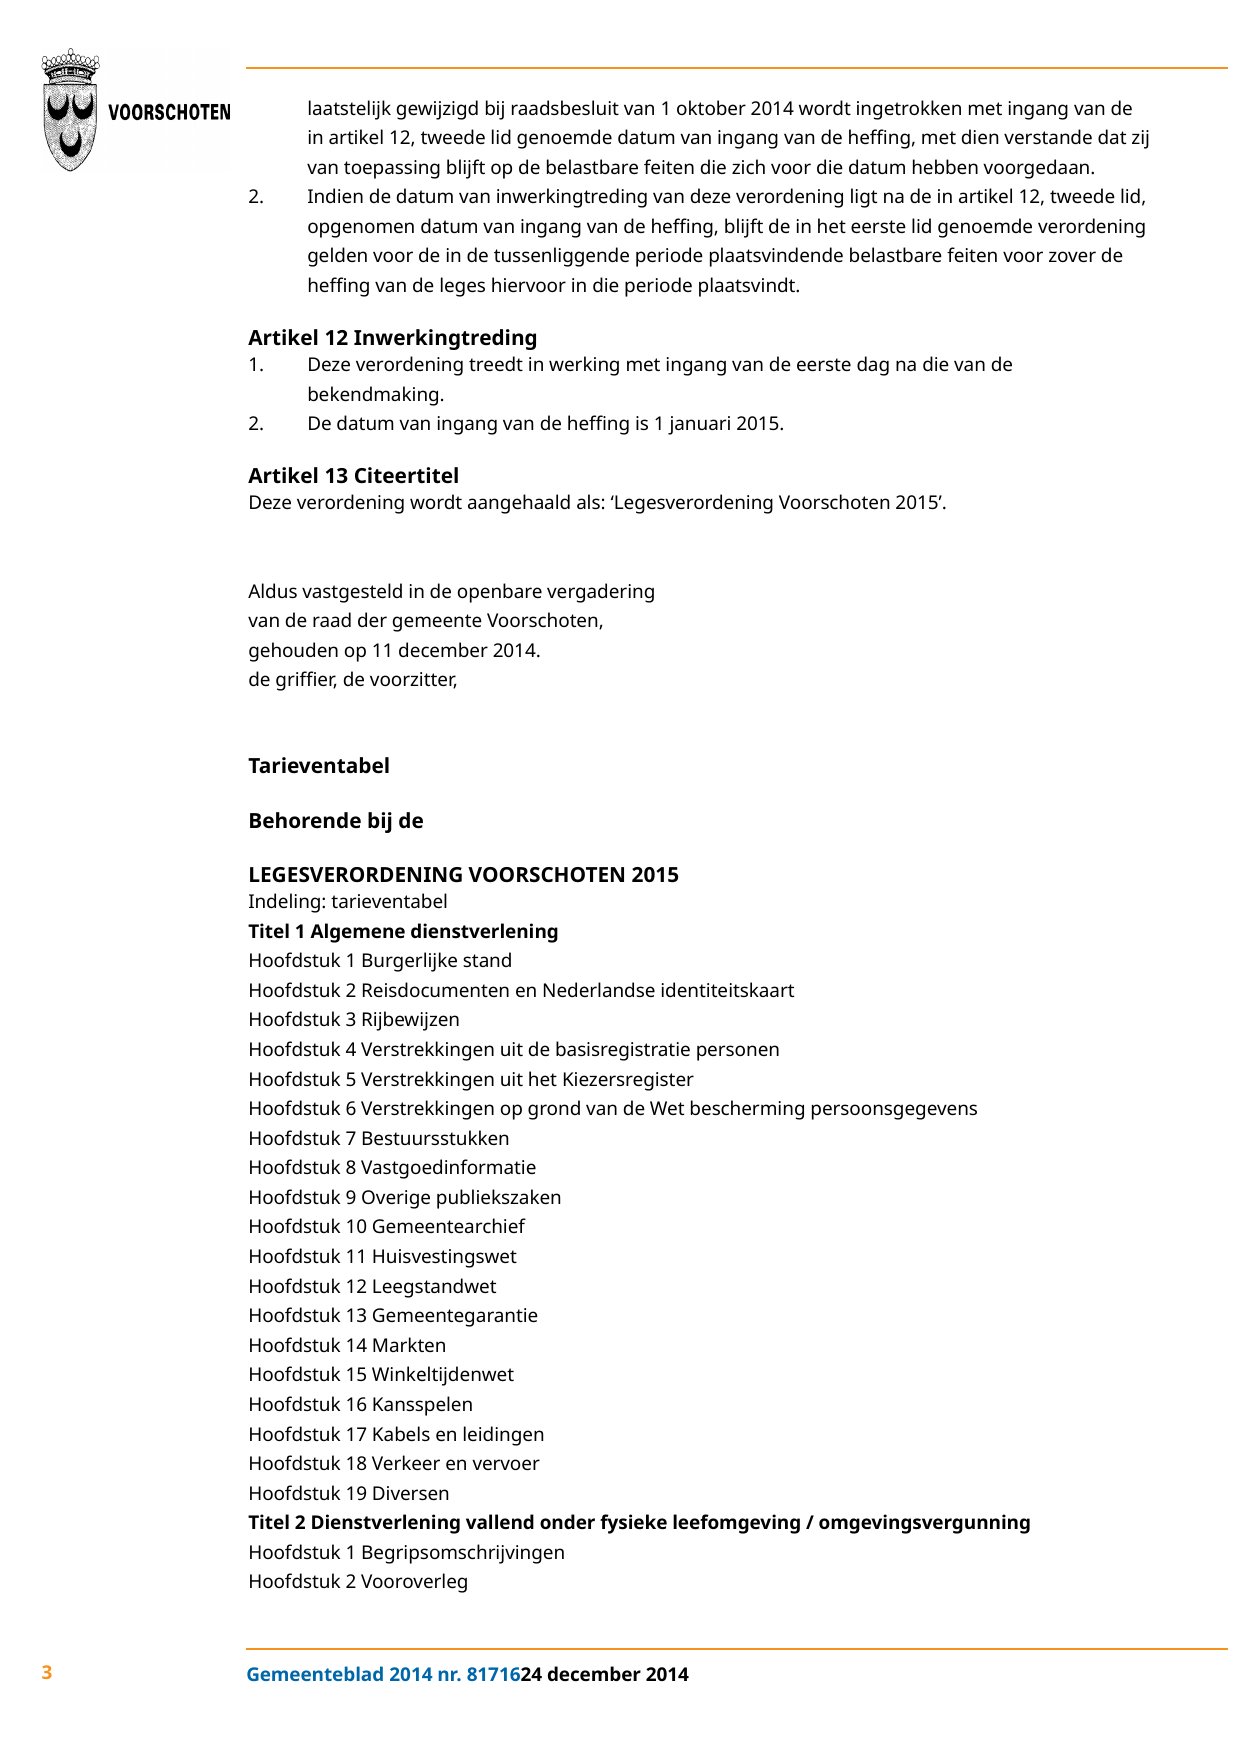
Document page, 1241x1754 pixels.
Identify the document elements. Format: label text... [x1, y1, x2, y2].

text gehouden op 11 december 2014. [248, 637, 1152, 663]
text Hoofdstuk 19 Diversen [248, 1480, 1152, 1506]
text Artikel 13 Citeertitel [248, 461, 1152, 489]
text van de raad der gemeente Voorschoten, [248, 607, 1152, 633]
text Titel 2 Dienstverlening vallend onder fysieke leefomgeving / omgevingsvergunning [248, 1509, 1152, 1535]
text Hoofdstuk 15 Winkeltijdenwet [248, 1362, 1152, 1387]
text Hoofdstuk 4 Verstrekkingen uit de basisregistratie personen [248, 1036, 1152, 1062]
text Deze verordening wordt aangehaald als: ‘Legesverordening Voorschoten 2015’. [248, 489, 1152, 515]
text Artikel 12 Inwerkingtreding [248, 323, 1152, 351]
picture [41, 47, 231, 172]
text Hoofdstuk 3 Rijbewijzen [248, 1007, 1152, 1032]
text Hoofdstuk 9 Overige publiekszaken [248, 1184, 1152, 1210]
text Hoofdstuk 1 Burgerlijke stand [248, 947, 1152, 973]
text Tarieventabel [248, 752, 1152, 780]
text Hoofdstuk 18 Verkeer en vervoer [248, 1450, 1152, 1476]
text Hoofdstuk 7 Bestuursstukken [248, 1125, 1152, 1151]
list De datum van ingang van de heffing is 1 januari 2015. [248, 410, 1152, 436]
text Hoofdstuk 12 Leegstandwet [248, 1273, 1152, 1299]
text Behorende bij de [248, 806, 1152, 834]
text LEGESVERORDENING VOORSCHOTEN 2015 [248, 860, 1152, 888]
text Hoofdstuk 2 Vooroverleg [248, 1569, 1152, 1594]
text Titel 1 Algemene dienstverlening [248, 918, 1152, 944]
list Deze verordening treedt in werking met ingang van de eerste dag na die van de bekendmaking. [248, 351, 1152, 406]
text Hoofdstuk 17 Kabels en leidingen [248, 1421, 1152, 1447]
list Indien de datum van inwerkingtreding van deze verordening ligt na de in artikel 12, tweede lid, opgenomen datum van ingang van de heffing, blijft de in het eerste lid genoemde verordening gelden voor de in de tussenliggende periode plaatsvindende belastbare feiten voor zover de heffing van de leges hiervoor in die periode plaatsvindt. [248, 183, 1152, 298]
text Indeling: tarieventabel [248, 888, 1152, 914]
text Hoofdstuk 2 Reisdocumenten en Nederlandse identiteitskaart [248, 977, 1152, 1003]
text Hoofdstuk 16 Kansspelen [248, 1391, 1152, 1417]
text Hoofdstuk 14 Markten [248, 1332, 1152, 1358]
text Hoofdstuk 6 Verstrekkingen op grond van de Wet bescherming persoonsgegevens [248, 1095, 1152, 1121]
text Hoofdstuk 11 Huisvestingswet [248, 1243, 1152, 1269]
text Aldus vastgesteld in de openbare vergadering [248, 578, 1152, 604]
text Hoofdstuk 10 Gemeentearchief [248, 1214, 1152, 1239]
text Hoofdstuk 8 Vastgoedinformatie [248, 1154, 1152, 1180]
text Hoofdstuk 13 Gemeentegarantie [248, 1302, 1152, 1328]
text Hoofdstuk 1 Begripsomschrijvingen [248, 1539, 1152, 1565]
text Hoofdstuk 5 Verstrekkingen uit het Kiezersregister [248, 1066, 1152, 1092]
text de griffier, de voorzitter, [248, 667, 1152, 692]
list laatstelijk gewijzigd bij raadsbesluit van 1 oktober 2014 wordt ingetrokken met ingang van de in artikel 12, tweede lid genoemde datum van ingang van de heffing, met dien verstande dat zij van toepassing blijft op de belastbare feiten die zich voor die datum hebben voorgedaan. [248, 95, 1152, 180]
